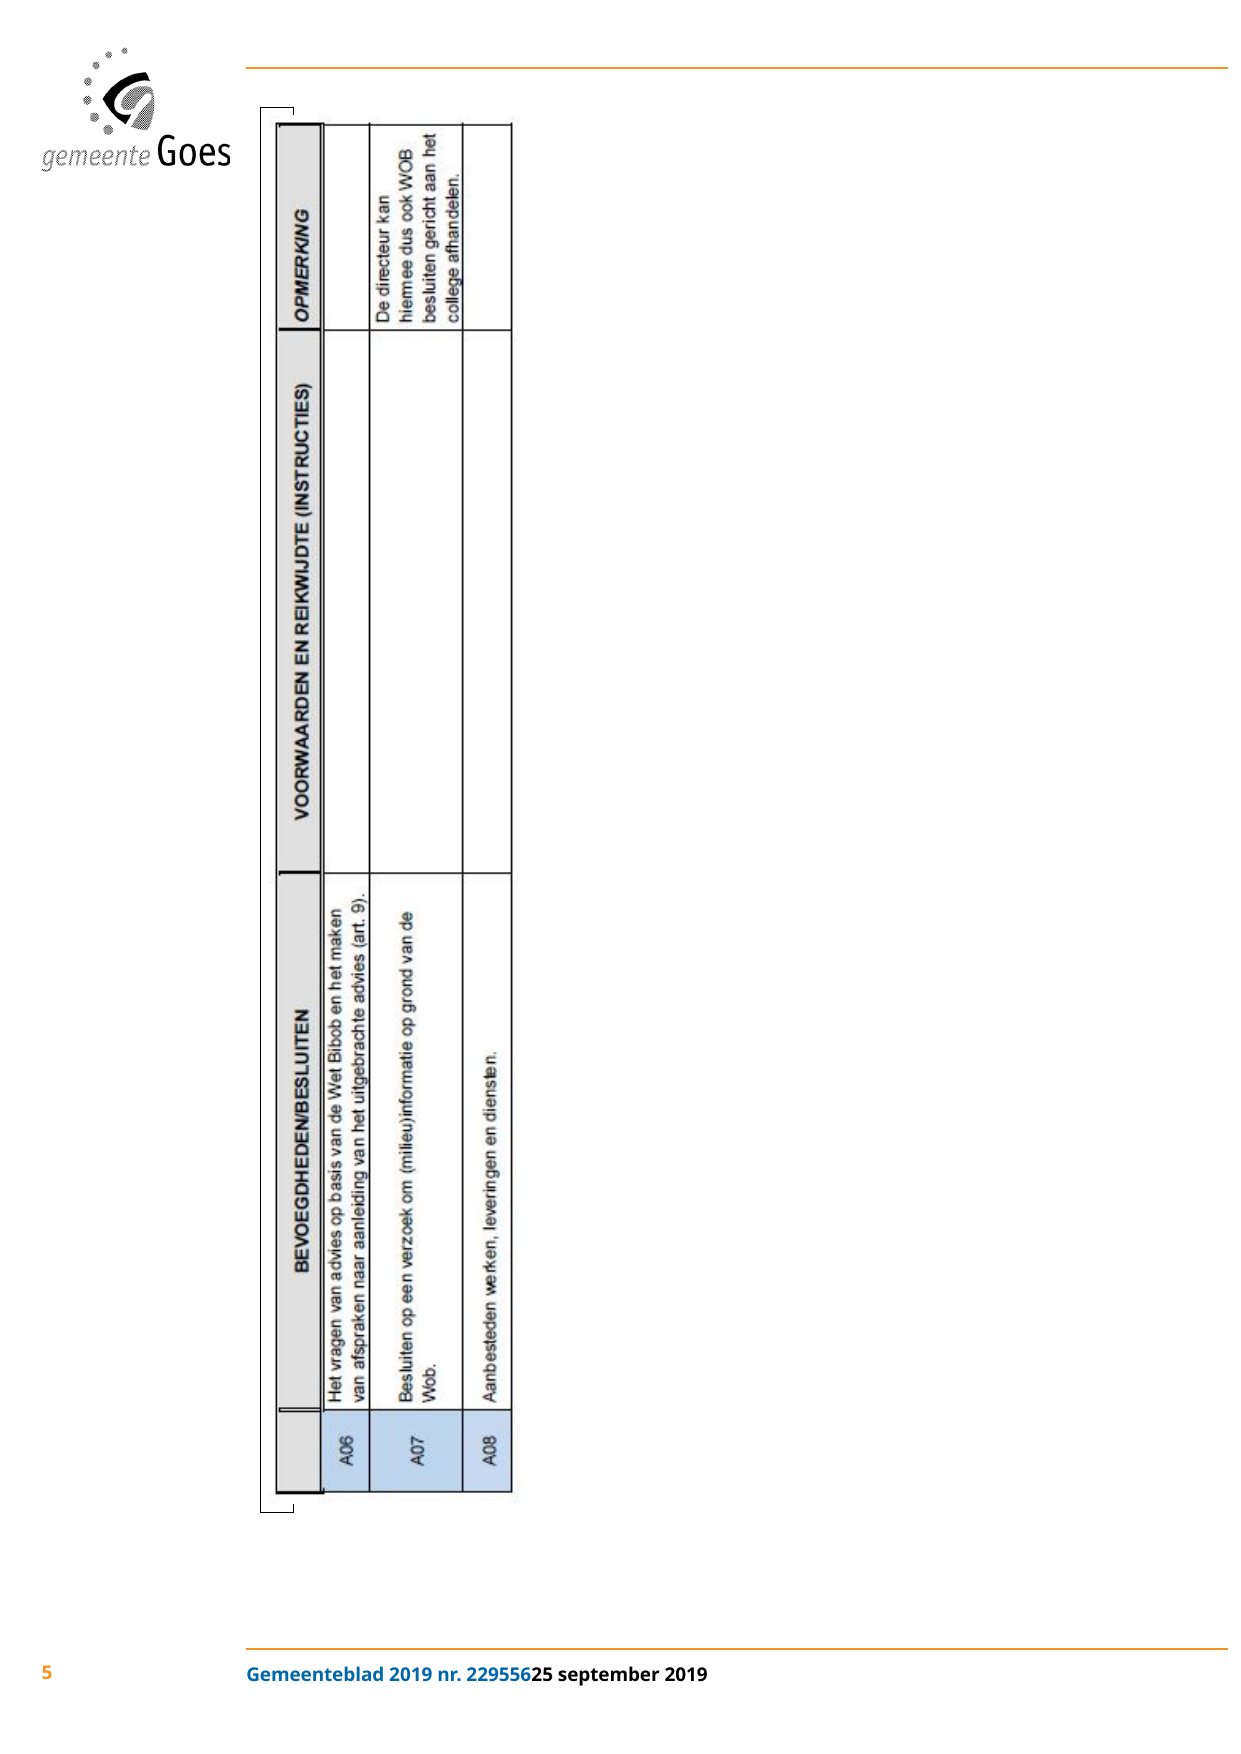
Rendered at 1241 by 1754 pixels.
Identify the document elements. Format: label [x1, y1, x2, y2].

picture [41, 47, 231, 172]
picture [268, 115, 1122, 1504]
